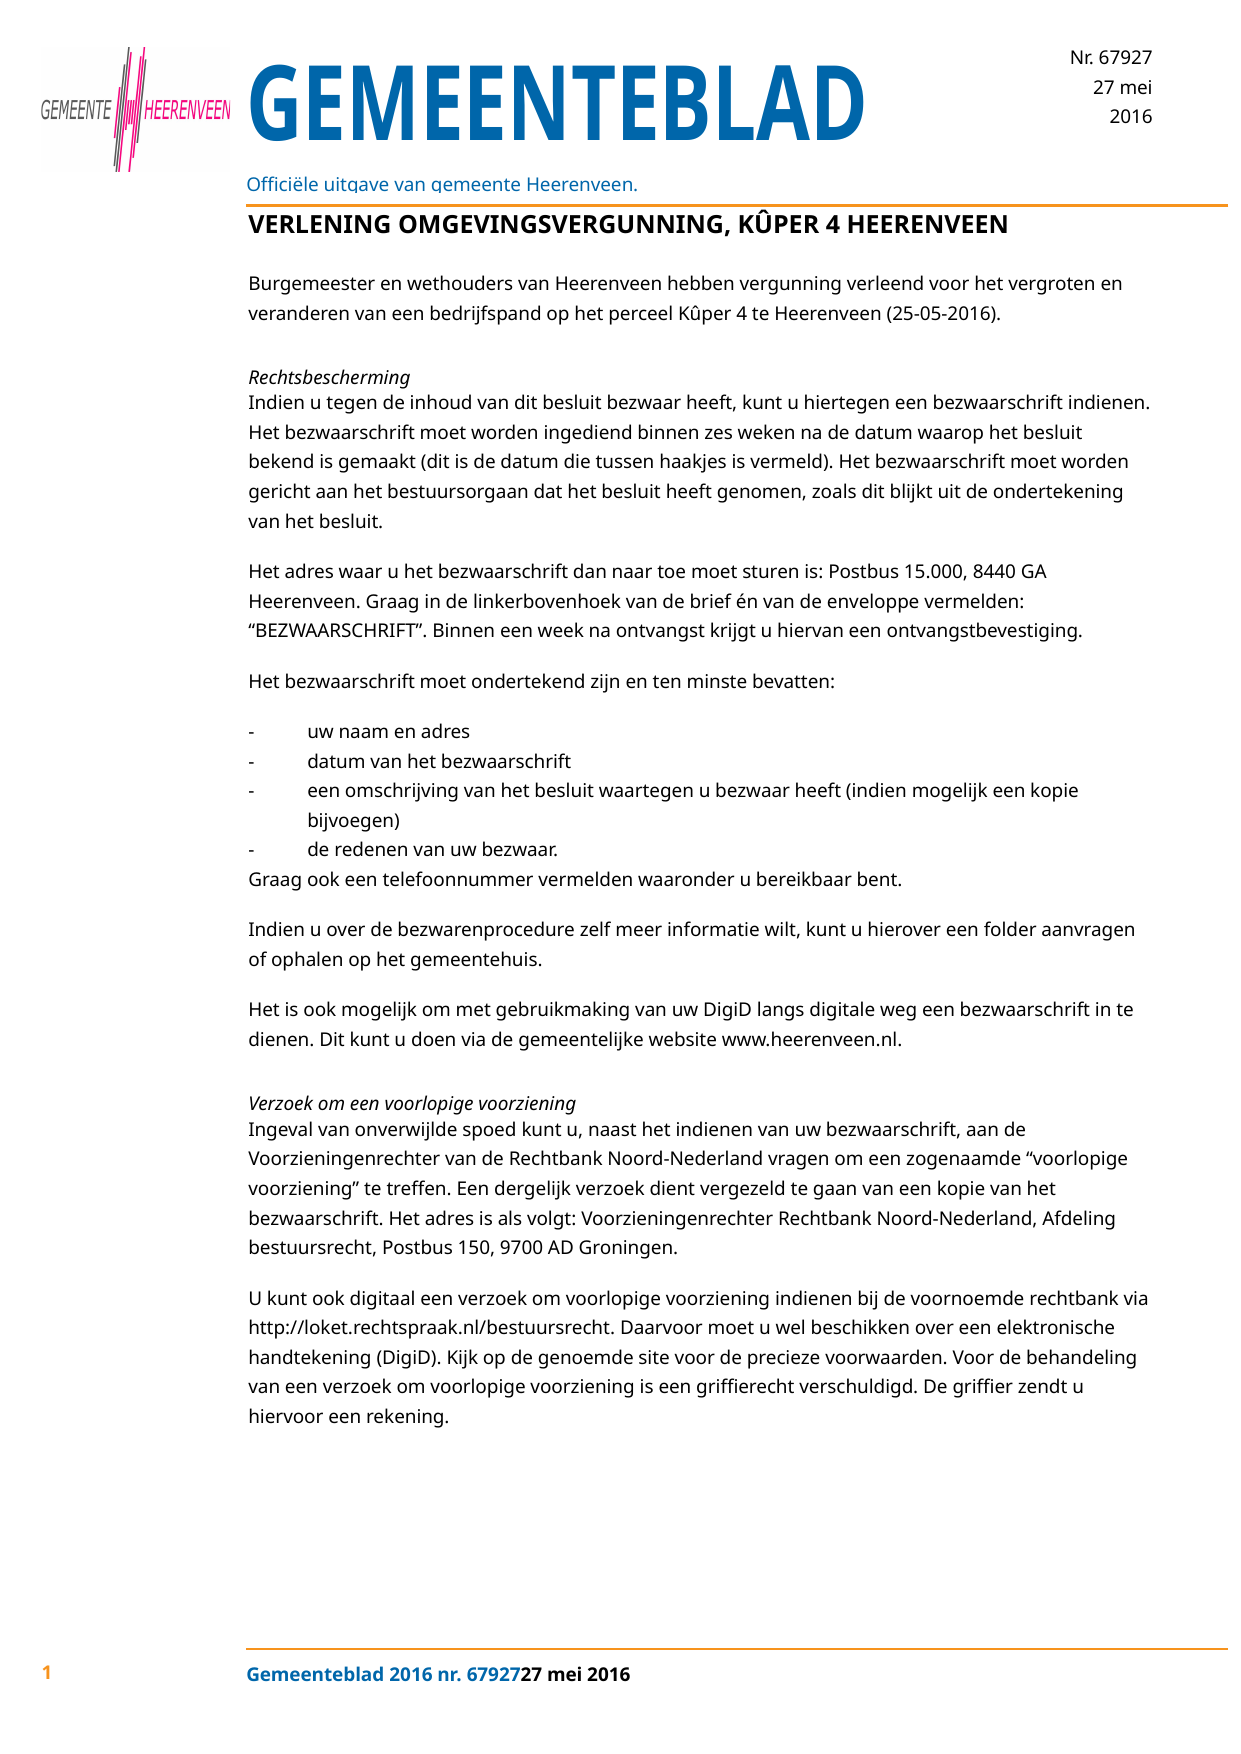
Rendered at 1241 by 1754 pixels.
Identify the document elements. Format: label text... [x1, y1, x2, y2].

text Het bezwaarschrift moet ondertekend zijn en ten minste bevatten: [248, 668, 1152, 694]
list uw naam en adres [248, 718, 1152, 744]
text Het is ook mogelijk om met gebruikmaking van uw DigiD langs digitale weg een bezwaarschrift in te dienen. Dit kunt u doen via de gemeentelijke website www.heerenveen.nl. [248, 997, 1152, 1052]
text Burgemeester en wethouders van Heerenveen hebben vergunning verleend voor het vergroten en veranderen van een bedrijfspand op het perceel Kûper 4 te Heerenveen (25-05-2016). [248, 270, 1152, 326]
list de redenen van uw bezwaar. [248, 837, 1152, 862]
text Graag ook een telefoonnummer vermelden waaronder u bereikbaar bent. [248, 866, 1152, 892]
picture [41, 47, 231, 172]
text Indien u over de bezwarenprocedure zelf meer informatie wilt, kunt u hierover een folder aanvragen of ophalen op het gemeentehuis. [248, 917, 1152, 972]
text Ingeval van onverwijlde spoed kunt u, naast het indienen van uw bezwaarschrift, aan de Voorzieningenrechter van de Rechtbank Noord-Nederland vragen om een zogenaamde “voorlopige voorziening” te treffen. Een dergelijk verzoek dient vergezeld te gaan van een kopie van het bezwaarschrift. Het adres is als volgt: Voorzieningenrechter Rechtbank Noord-Nederland, Afdeling bestuursrecht, Postbus 150, 9700 AD Groningen. [248, 1116, 1152, 1260]
list datum van het bezwaarschrift [248, 748, 1152, 774]
text VERLENING OMGEVINGSVERGUNNING, KÛPER 4 HEERENVEEN [248, 207, 1152, 241]
text Het adres waar u het bezwaarschrift dan naar toe moet sturen is: Postbus 15.000, 8440 GA Heerenveen. Graag in de linkerbovenhoek van de brief én van de enveloppe vermelden: “BEZWAARSCHRIFT”. Binnen een week na ontvangst krijgt u hiervan een ontvangstbevestiging. [248, 558, 1152, 643]
text Verzoek om een voorlopige voorziening [248, 1090, 1152, 1116]
text Rechtsbescherming [248, 364, 1152, 389]
text U kunt ook digitaal een verzoek om voorlopige voorziening indienen bij de voornoemde rechtbank via http://loket.rechtspraak.nl/bestuursrecht. Daarvoor moet u wel beschikken over een elektronische handtekening (DigiD). Kijk op de genoemde site voor de precieze voorwaarden. Voor de behandeling van een verzoek om voorlopige voorziening is een griffierecht verschuldigd. De griffier zendt u hiervoor een rekening. [248, 1285, 1152, 1429]
list een omschrijving van het besluit waartegen u bezwaar heeft (indien mogelijk een kopie bijvoegen) [248, 777, 1152, 833]
text Indien u tegen de inhoud van dit besluit bezwaar heeft, kunt u hiertegen een bezwaarschrift indienen. Het bezwaarschrift moet worden ingediend binnen zes weken na de datum waarop het besluit bekend is gemaakt (dit is de datum die tussen haakjes is vermeld). Het bezwaarschrift moet worden gericht aan het bestuursorgaan dat het besluit heeft genomen, zoals dit blijkt uit de ondertekening van het besluit. [248, 389, 1152, 534]
